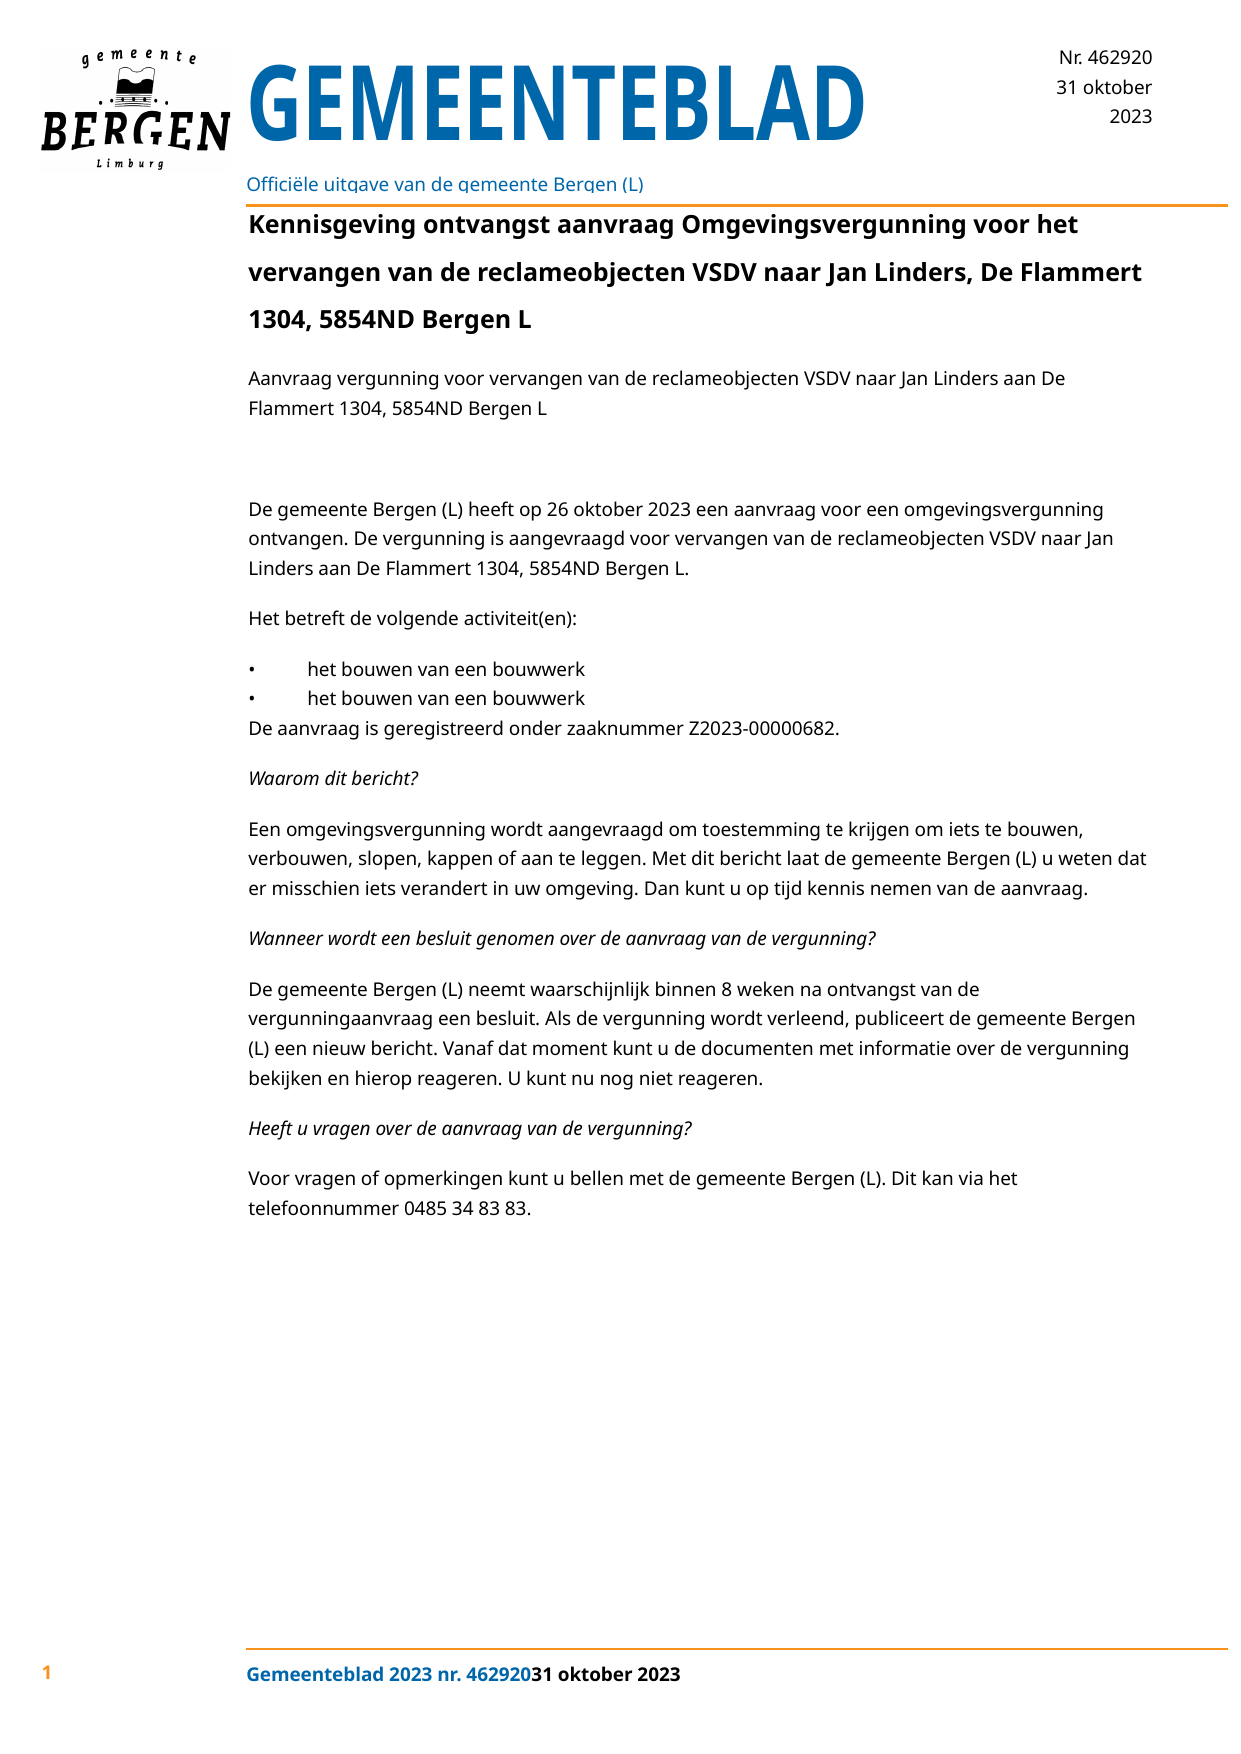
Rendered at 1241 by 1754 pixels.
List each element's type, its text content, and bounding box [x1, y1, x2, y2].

list het bouwen van een bouwwerk [248, 686, 1152, 711]
text Wanneer wordt een besluit genomen over de aanvraag van de vergunning? [248, 926, 1152, 951]
text De gemeente Bergen (L) heeft op 26 oktober 2023 een aanvraag voor een omgevingsvergunning ontvangen. De vergunning is aangevraagd voor vervangen van de reclameobjecten VSDV naar Jan Linders aan De Flammert 1304, 5854ND Bergen L. [248, 496, 1152, 581]
text Waarom dit bericht? [248, 766, 1152, 791]
text De aanvraag is geregistreerd onder zaaknummer Z2023-00000682. [248, 715, 1152, 741]
picture [41, 47, 231, 172]
list het bouwen van een bouwwerk [248, 656, 1152, 682]
text Aanvraag vergunning voor vervangen van de reclameobjecten VSDV naar Jan Linders aan De Flammert 1304, 5854ND Bergen L [248, 366, 1152, 421]
text Heeft u vragen over de aanvraag van de vergunning? [248, 1115, 1152, 1141]
text De gemeente Bergen (L) neemt waarschijnlijk binnen 8 weken na ontvangst van de vergunningaanvraag een besluit. Als de vergunning wordt verleend, publiceert de gemeente Bergen (L) een nieuw bericht. Vanaf dat moment kunt u de documenten met informatie over de vergunning bekijken en hierop reageren. U kunt nu nog niet reageren. [248, 976, 1152, 1090]
text Het betreft de volgende activiteit(en): [248, 606, 1152, 631]
text Kennisgeving ontvangst aanvraag Omgevingsvergunning voor het vervangen van de reclameobjecten VSDV naar Jan Linders, De Flammert 1304, 5854ND Bergen L [248, 207, 1152, 336]
text Een omgevingsvergunning wordt aangevraagd om toestemming te krijgen om iets te bouwen, verbouwen, slopen, kappen of aan te leggen. Met dit bericht laat de gemeente Bergen (L) u weten dat er misschien iets verandert in uw omgeving. Dan kunt u op tijd kennis nemen van de aanvraag. [248, 816, 1152, 901]
text Voor vragen of opmerkingen kunt u bellen met de gemeente Bergen (L). Dit kan via het telefoonnummer 0485 34 83 83. [248, 1166, 1152, 1221]
